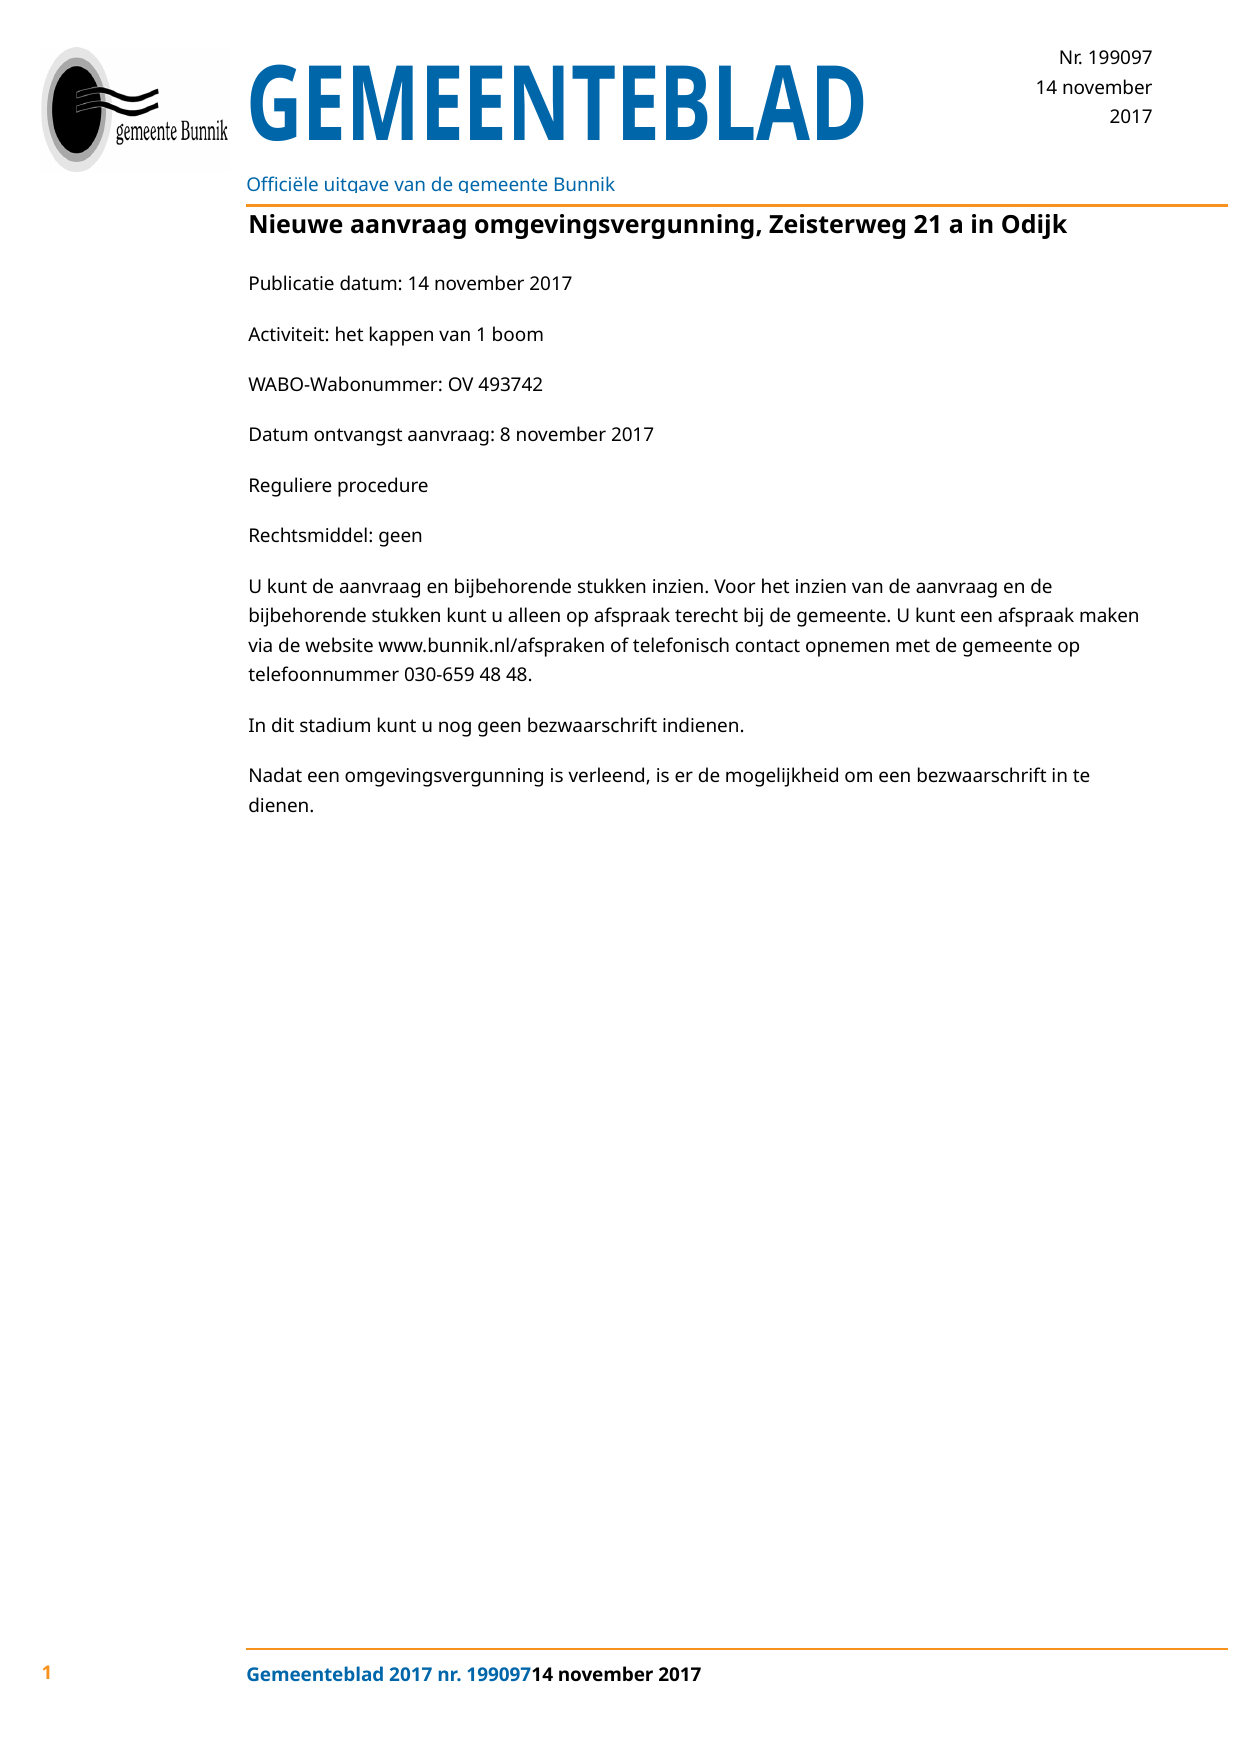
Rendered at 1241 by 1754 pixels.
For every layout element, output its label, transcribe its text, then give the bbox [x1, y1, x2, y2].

text Rechtsmiddel: geen [248, 522, 1152, 548]
text Datum ontvangst aanvraag: 8 november 2017 [248, 422, 1152, 447]
text Reguliere procedure [248, 472, 1152, 498]
text U kunt de aanvraag en bijbehorende stukken inzien. Voor het inzien van de aanvraag en de bijbehorende stukken kunt u alleen op afspraak terecht bij de gemeente. U kunt een afspraak maken via de website www.bunnik.nl/afspraken of telefonisch contact opnemen met de gemeente op telefoonnummer 030-659 48 48. [248, 573, 1152, 687]
text Nieuwe aanvraag omgevingsvergunning, Zeisterweg 21 a in Odijk [248, 207, 1152, 241]
text WABO-Wabonummer: OV 493742 [248, 371, 1152, 397]
text Activiteit: het kappen van 1 boom [248, 321, 1152, 346]
picture [41, 47, 231, 172]
text In dit stadium kunt u nog geen bezwaarschrift indienen. [248, 712, 1152, 738]
text Publicatie datum: 14 november 2017 [248, 270, 1152, 296]
text Nadat een omgevingsvergunning is verleend, is er de mogelijkheid om een bezwaarschrift in te dienen. [248, 762, 1152, 818]
